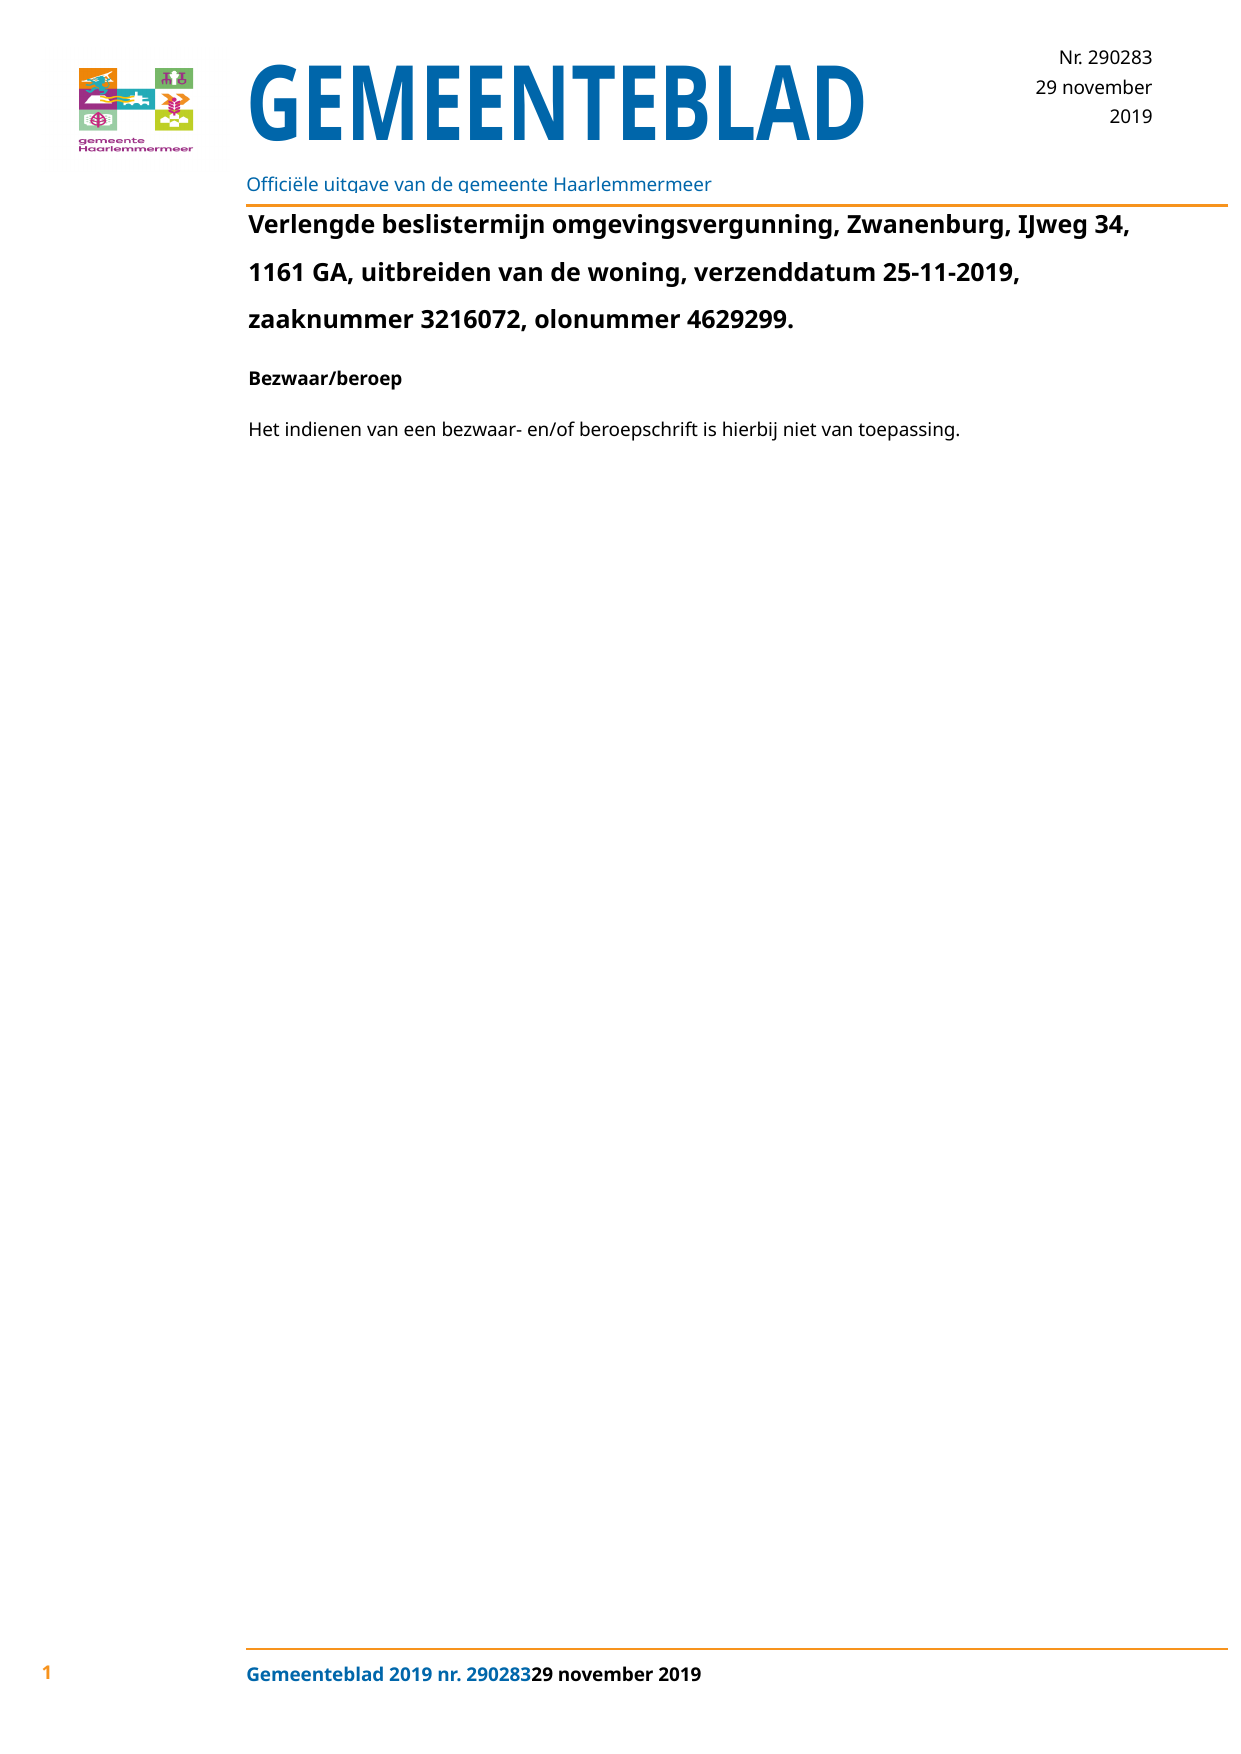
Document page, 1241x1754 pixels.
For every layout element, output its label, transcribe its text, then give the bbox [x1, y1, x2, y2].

text Verlengde beslistermijn omgevingsvergunning, Zwanenburg, IJweg 34, 1161 GA, uitbreiden van de woning, verzenddatum 25-11-2019, zaaknummer 3216072, olonummer 4629299. [248, 207, 1152, 336]
picture [41, 47, 231, 172]
text Het indienen van een bezwaar- en/of beroepschrift is hierbij niet van toepassing. [248, 416, 1152, 442]
text Bezwaar/beroep [248, 366, 1152, 391]
